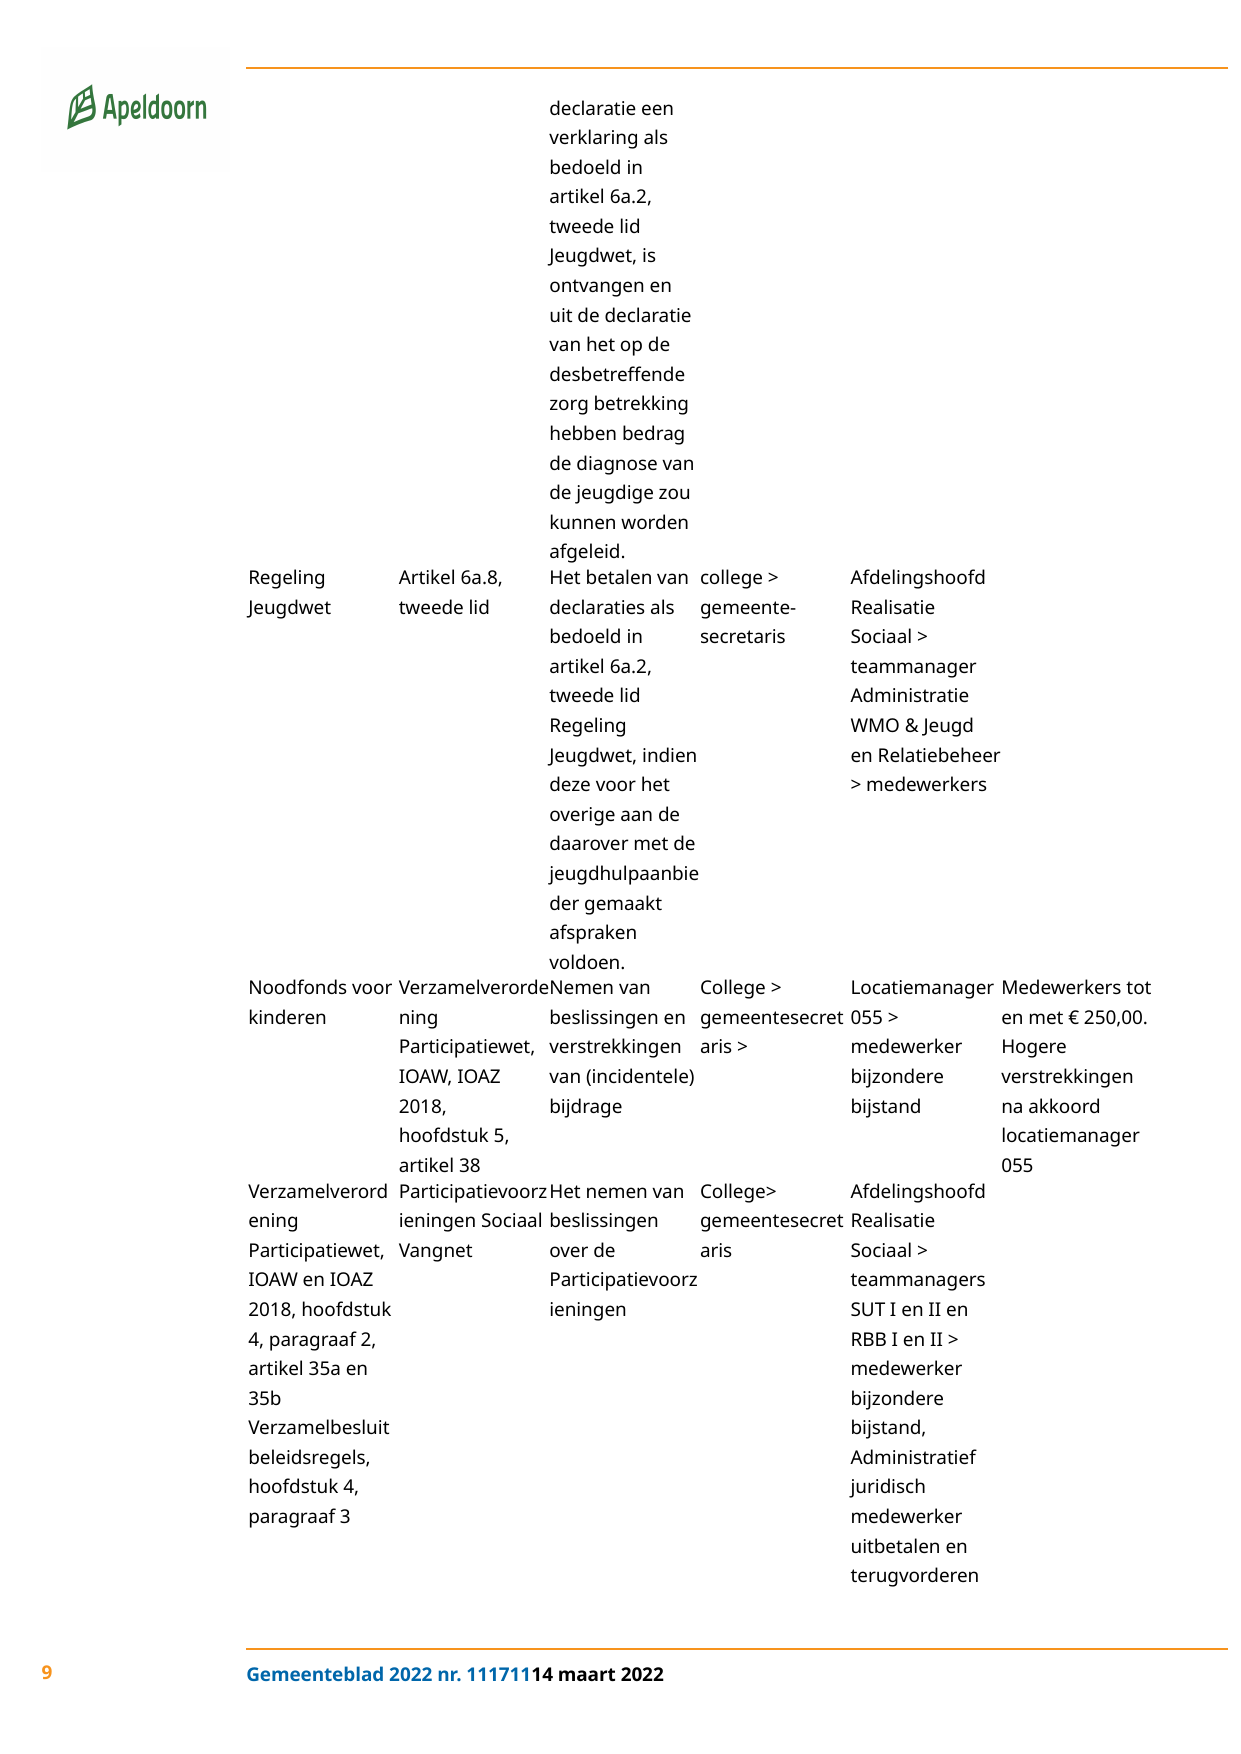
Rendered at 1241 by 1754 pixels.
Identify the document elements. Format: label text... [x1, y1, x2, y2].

table_cell Locatiemanager 055 > medewerker bijzondere bijstand [850, 975, 1001, 1178]
table_cell Regeling Jeugdwet [248, 564, 398, 974]
table_cell declaratie een verklaring als bedoeld in artikel 6a.2, tweede lid Jeugdwet, is ontvangen en uit de declaratie van het op de desbetreffende zorg betrekking hebben bedrag de diagnose van de jeugdige zou kunnen worden afgeleid. [549, 95, 700, 564]
table_cell Medewerkers tot en met € 250,00. Hogere verstrekkingen na akkoord locatiemanager 055 [1001, 975, 1152, 1178]
table_cell [1001, 1178, 1152, 1588]
table_cell Noodfonds voor kinderen [248, 975, 398, 1178]
table_cell Verzamelverordening Participatiewet, IOAW en IOAZ 2018, hoofdstuk 4, paragraaf 2, artikel 35a en 35b Verzamelbesluit beleidsregels, hoofdstuk 4, paragraaf 3 [248, 1178, 398, 1588]
table_cell [248, 95, 398, 564]
table_cell Participatievoorzieningen Sociaal Vangnet [399, 1178, 549, 1588]
table_cell Verzamelverordening Participatiewet, IOAW, IOAZ 2018, hoofdstuk 5, artikel 38 [399, 975, 549, 1178]
table_cell [1001, 564, 1152, 974]
table_cell [399, 95, 549, 564]
table_cell [700, 95, 850, 564]
table_cell Afdelingshoofd Realisatie Sociaal > teammanager Administratie WMO & Jeugd en Relatiebeheer > medewerkers [850, 564, 1001, 974]
table_cell college > gemeente-secretaris [700, 564, 850, 974]
table_cell Het betalen van declaraties als bedoeld in artikel 6a.2, tweede lid Regeling Jeugdwet, indien deze voor het overige aan de daarover met de jeugdhulpaanbieder gemaakt afspraken voldoen. [549, 564, 700, 974]
table_cell College > gemeentesecretaris > [700, 975, 850, 1178]
table_cell [850, 95, 1001, 564]
table_cell [1001, 95, 1152, 564]
table_cell Afdelingshoofd Realisatie Sociaal > teammanagers SUT I en II en RBB I en II > medewerker bijzondere bijstand, Administratief juridisch medewerker uitbetalen en terugvorderen [850, 1178, 1001, 1588]
table_cell Nemen van beslissingen en verstrekkingen van (incidentele) bijdrage [549, 975, 700, 1178]
table_cell Het nemen van beslissingen over de Participatievoorzieningen [549, 1178, 700, 1588]
picture [41, 47, 231, 172]
table_cell Artikel 6a.8, tweede lid [399, 564, 549, 974]
table_cell College> gemeentesecretaris [700, 1178, 850, 1588]
